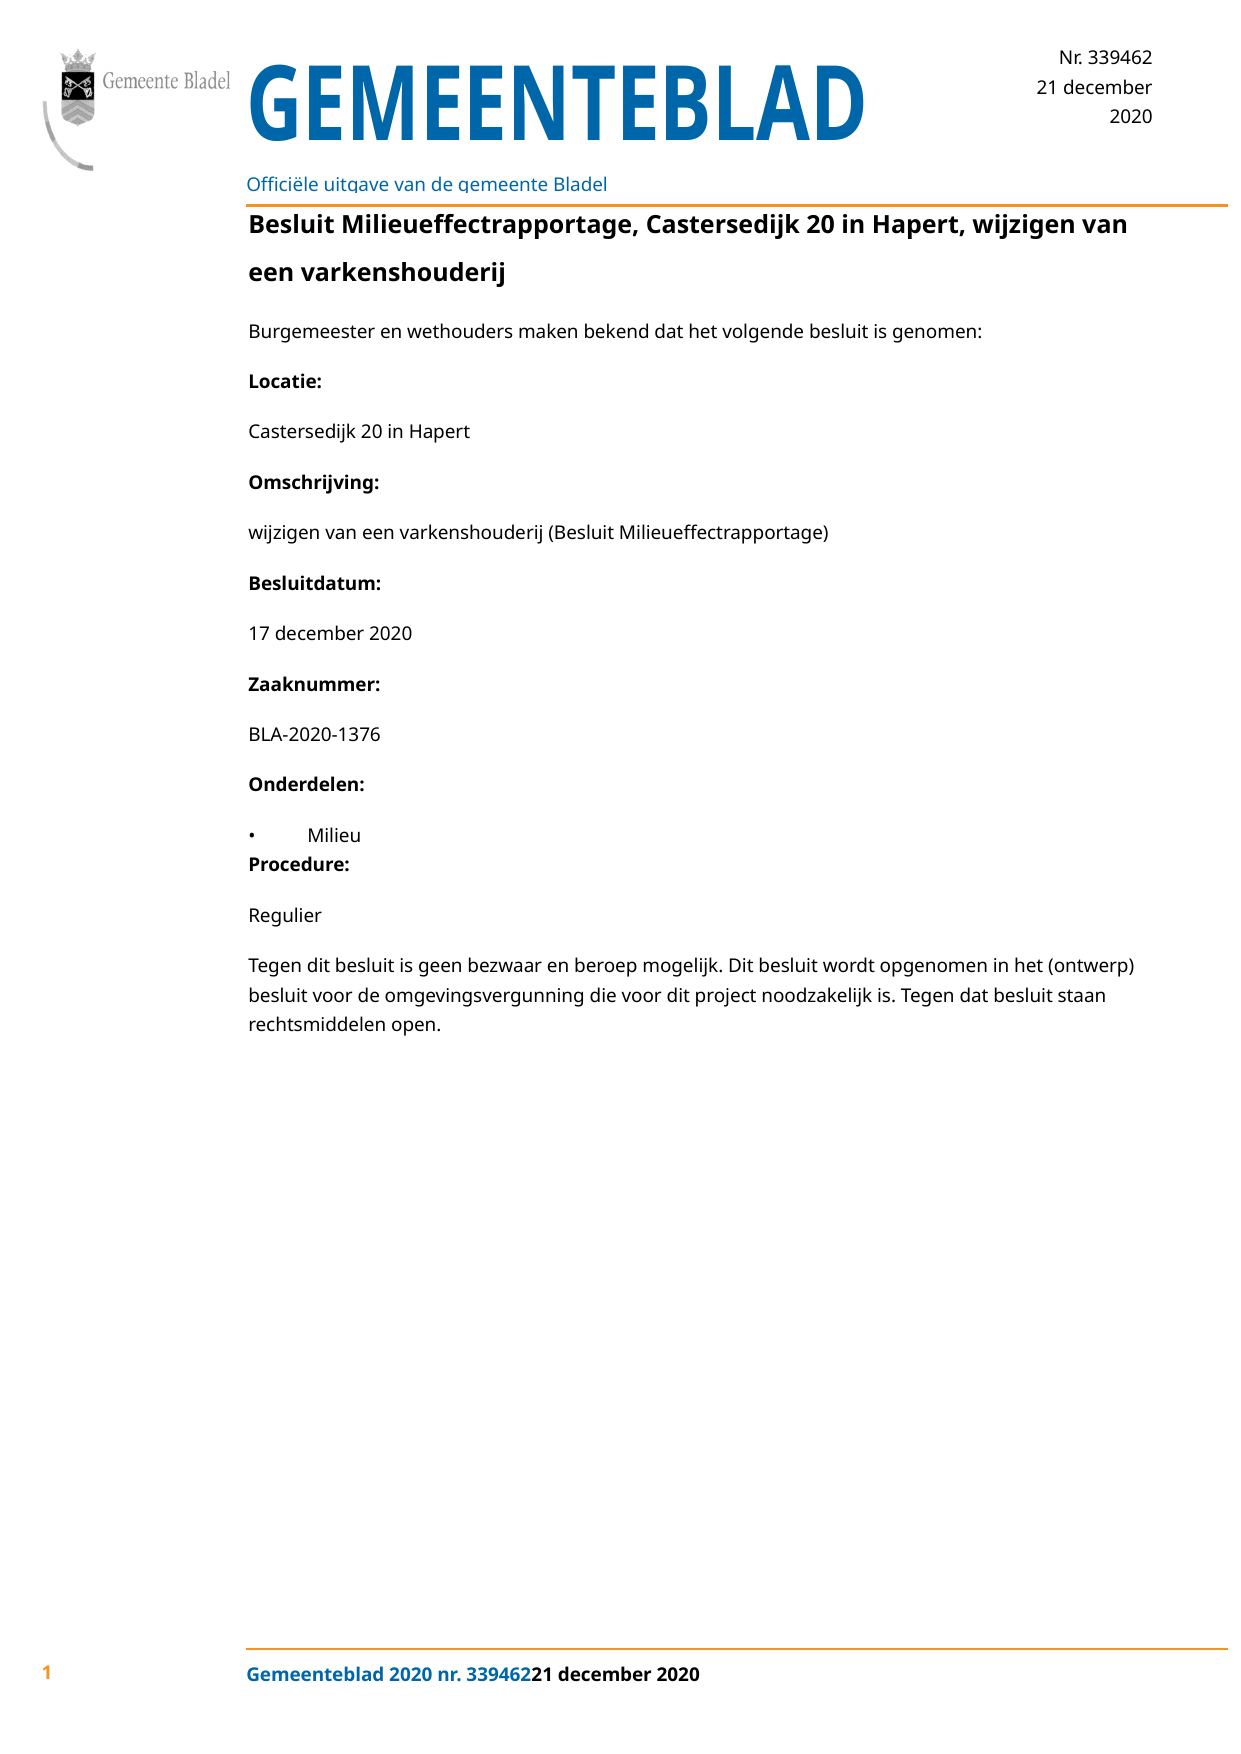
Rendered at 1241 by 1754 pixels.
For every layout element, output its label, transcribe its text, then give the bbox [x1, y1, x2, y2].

list Milieu [248, 822, 1152, 848]
text Omschrijving: [248, 469, 1152, 495]
text Procedure: [248, 852, 1152, 877]
text Castersedijk 20 in Hapert [248, 419, 1152, 444]
text Besluitdatum: [248, 570, 1152, 596]
text Tegen dit besluit is geen bezwaar en beroep mogelijk. Dit besluit wordt opgenomen in het (ontwerp) besluit voor de omgevingsvergunning die voor dit project noodzakelijk is. Tegen dat besluit staan rechtsmiddelen open. [248, 952, 1152, 1037]
text Zaaknummer: [248, 671, 1152, 697]
text Locatie: [248, 368, 1152, 394]
text Regulier [248, 902, 1152, 928]
text BLA-2020-1376 [248, 721, 1152, 747]
text Onderdelen: [248, 772, 1152, 797]
text Besluit Milieueffectrapportage, Castersedijk 20 in Hapert, wijzigen van een varkenshouderij [248, 207, 1152, 288]
picture [41, 47, 231, 172]
text Burgemeester en wethouders maken bekend dat het volgende besluit is genomen: [248, 318, 1152, 344]
text wijzigen van een varkenshouderij (Besluit Milieueffectrapportage) [248, 519, 1152, 545]
text 17 december 2020 [248, 620, 1152, 646]
